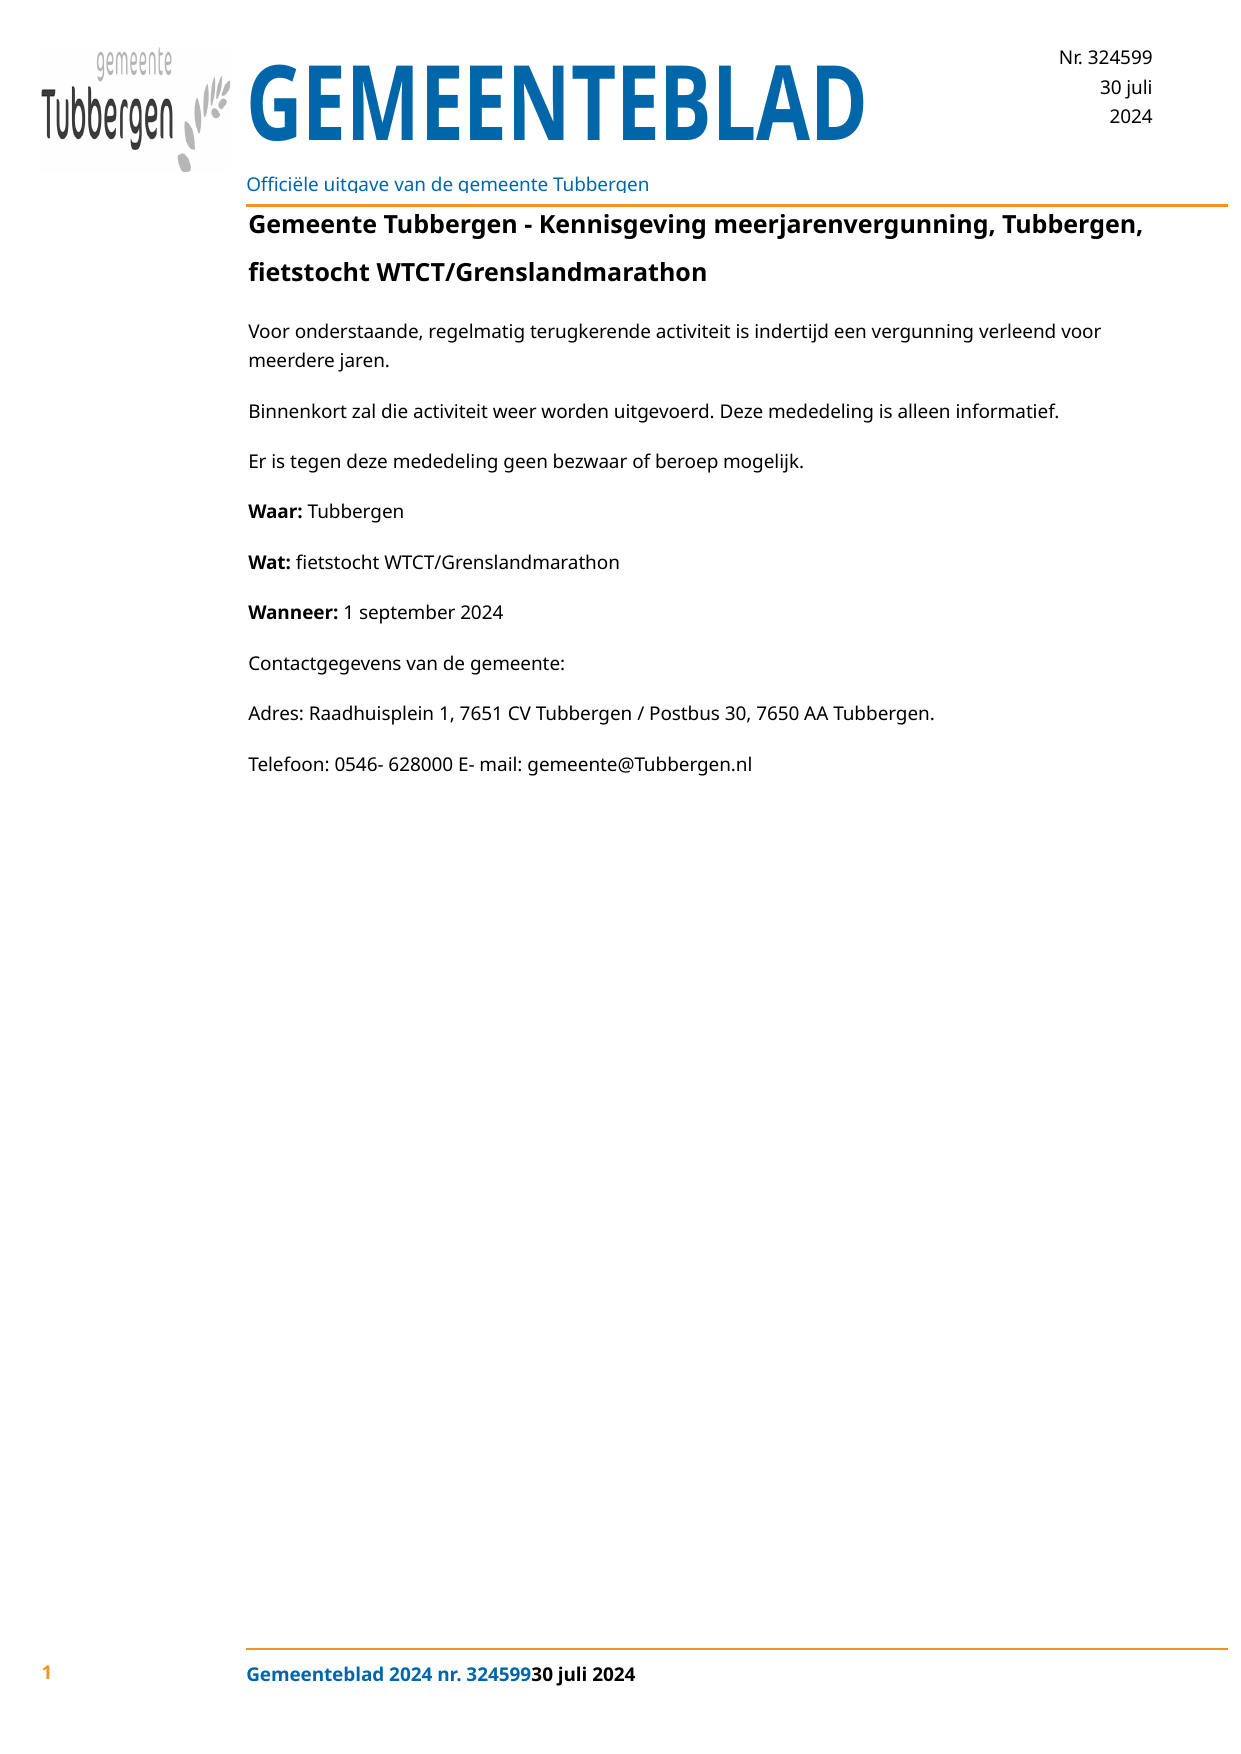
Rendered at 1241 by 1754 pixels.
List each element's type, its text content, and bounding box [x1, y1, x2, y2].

text Er is tegen deze mededeling geen bezwaar of beroep mogelijk. [248, 448, 1152, 474]
text Voor onderstaande, regelmatig terugkerende activiteit is indertijd een vergunning verleend voor meerdere jaren. [248, 318, 1152, 373]
text Wanneer: 1 september 2024 [248, 599, 1152, 625]
text Adres: Raadhuisplein 1, 7651 CV Tubbergen / Postbus 30, 7650 AA Tubbergen. [248, 700, 1152, 726]
text Contactgegevens van de gemeente: [248, 650, 1152, 676]
text Binnenkort zal die activiteit weer worden uitgevoerd. Deze mededeling is alleen informatief. [248, 398, 1152, 424]
text Gemeente Tubbergen - Kennisgeving meerjarenvergunning, Tubbergen, fietstocht WTCT/Grenslandmarathon [248, 207, 1152, 288]
text Waar: Tubbergen [248, 499, 1152, 524]
text Telefoon: 0546- 628000 E- mail: gemeente@Tubbergen.nl [248, 751, 1152, 777]
picture [41, 47, 231, 172]
text Wat: fietstocht WTCT/Grenslandmarathon [248, 549, 1152, 575]
